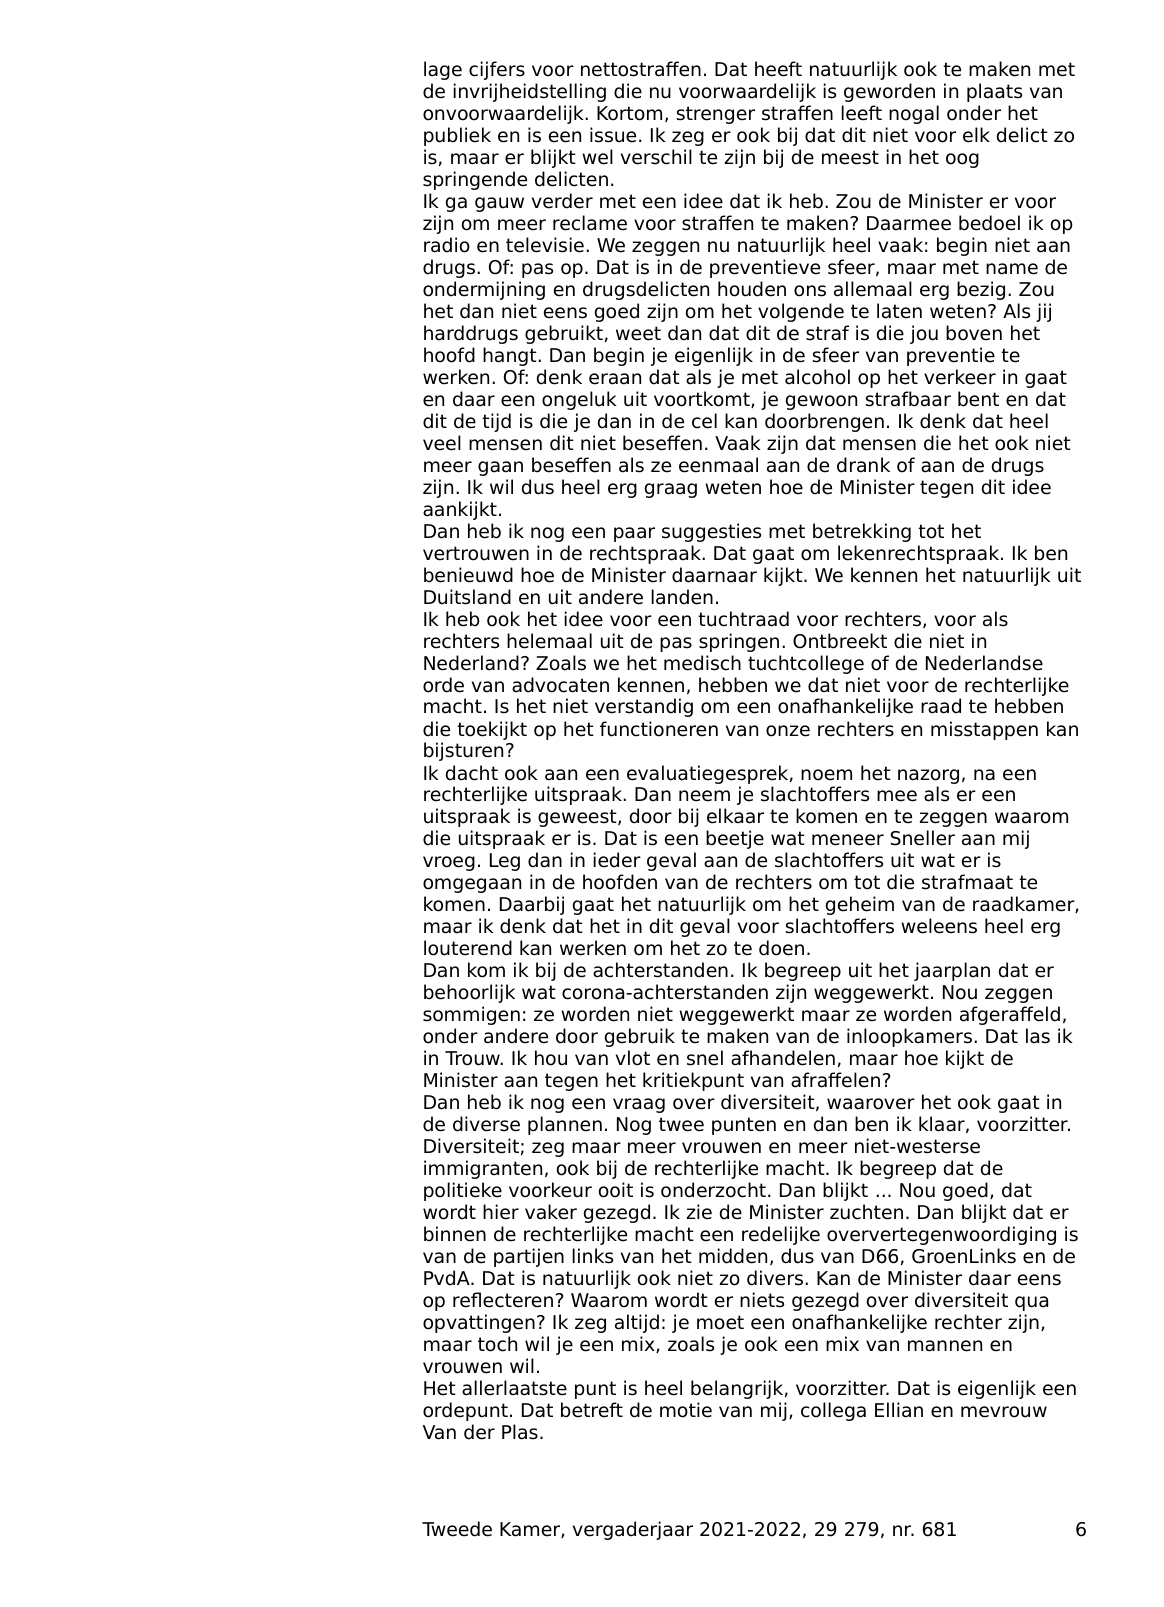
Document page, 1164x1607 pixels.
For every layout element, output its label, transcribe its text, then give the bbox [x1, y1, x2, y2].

text Ik heb ook het idee voor een tuchtraad voor rechters, voor als rechters helemaal uit de pas springen. Ontbreekt die niet in Nederland? Zoals we het medisch tuchtcollege of de Nederlandse orde van advocaten kennen, hebben we dat niet voor de rechterlijke macht. Is het niet verstandig om een onafhankelijke raad te hebben die toekijkt op het functioneren van onze rechters en misstappen kan bijsturen? [422, 608, 1087, 762]
text Het allerlaatste punt is heel belangrijk, voorzitter. Dat is eigenlijk een ordepunt. Dat betreft de motie van mij, collega Ellian en mevrouw Van der Plas. [422, 1378, 1087, 1444]
text Ik dacht ook aan een evaluatiegesprek, noem het nazorg, na een rechterlijke uitspraak. Dan neem je slachtoffers mee als er een uitspraak is geweest, door bij elkaar te komen en te zeggen waarom die uitspraak er is. Dat is een beetje wat meneer Sneller aan mij vroeg. Leg dan in ieder geval aan de slachtoffers uit wat er is omgegaan in de hoofden van de rechters om tot die strafmaat te komen. Daarbij gaat het natuurlijk om het geheim van de raadkamer, maar ik denk dat het in dit geval voor slachtoffers weleens heel erg louterend kan werken om het zo te doen. [422, 762, 1087, 960]
text Dan heb ik nog een vraag over diversiteit, waarover het ook gaat in de diverse plannen. Nog twee punten en dan ben ik klaar, voorzitter. Diversiteit; zeg maar meer vrouwen en meer niet-westerse immigranten, ook bij de rechterlijke macht. Ik begreep dat de politieke voorkeur ooit is onderzocht. Dan blijkt ... Nou goed, dat wordt hier vaker gezegd. Ik zie de Minister zuchten. Dan blijkt dat er binnen de rechterlijke macht een redelijke oververtegenwoordiging is van de partijen links van het midden, dus van D66, GroenLinks en de PvdA. Dat is natuurlijk ook niet zo divers. Kan de Minister daar eens op reflecteren? Waarom wordt er niets gezegd over diversiteit qua opvattingen? Ik zeg altijd: je moet een onafhankelijke rechter zijn, maar toch wil je een mix, zoals je ook een mix van mannen en vrouwen wil. [422, 1092, 1087, 1378]
text lage cijfers voor nettostraffen. Dat heeft natuurlijk ook te maken met de invrijheidstelling die nu voorwaardelijk is geworden in plaats van onvoorwaardelijk. Kortom, strenger straffen leeft nogal onder het publiek en is een issue. Ik zeg er ook bij dat dit niet voor elk delict zo is, maar er blijkt wel verschil te zijn bij de meest in het oog springende delicten. [422, 59, 1087, 191]
text Dan heb ik nog een paar suggesties met betrekking tot het vertrouwen in de rechtspraak. Dat gaat om lekenrechtspraak. Ik ben benieuwd hoe de Minister daarnaar kijkt. We kennen het natuurlijk uit Duitsland en uit andere landen. [422, 521, 1087, 608]
text Ik ga gauw verder met een idee dat ik heb. Zou de Minister er voor zijn om meer reclame voor straffen te maken? Daarmee bedoel ik op radio en televisie. We zeggen nu natuurlijk heel vaak: begin niet aan drugs. Of: pas op. Dat is in de preventieve sfeer, maar met name de ondermijning en drugsdelicten houden ons allemaal erg bezig. Zou het dan niet eens goed zijn om het volgende te laten weten? Als jij harddrugs gebruikt, weet dan dat dit de straf is die jou boven het hoofd hangt. Dan begin je eigenlijk in de sfeer van preventie te werken. Of: denk eraan dat als je met alcohol op het verkeer in gaat en daar een ongeluk uit voortkomt, je gewoon strafbaar bent en dat dit de tijd is die je dan in de cel kan doorbrengen. Ik denk dat heel veel mensen dit niet beseffen. Vaak zijn dat mensen die het ook niet meer gaan beseffen als ze eenmaal aan de drank of aan de drugs zijn. Ik wil dus heel erg graag weten hoe de Minister tegen dit idee aankijkt. [422, 191, 1087, 521]
text Dan kom ik bij de achterstanden. Ik begreep uit het jaarplan dat er behoorlijk wat corona-achterstanden zijn weggewerkt. Nou zeggen sommigen: ze worden niet weggewerkt maar ze worden afgeraffeld, onder andere door gebruik te maken van de inloopkamers. Dat las ik in Trouw. Ik hou van vlot en snel afhandelen, maar hoe kijkt de Minister aan tegen het kritiekpunt van afraffelen? [422, 960, 1087, 1092]
